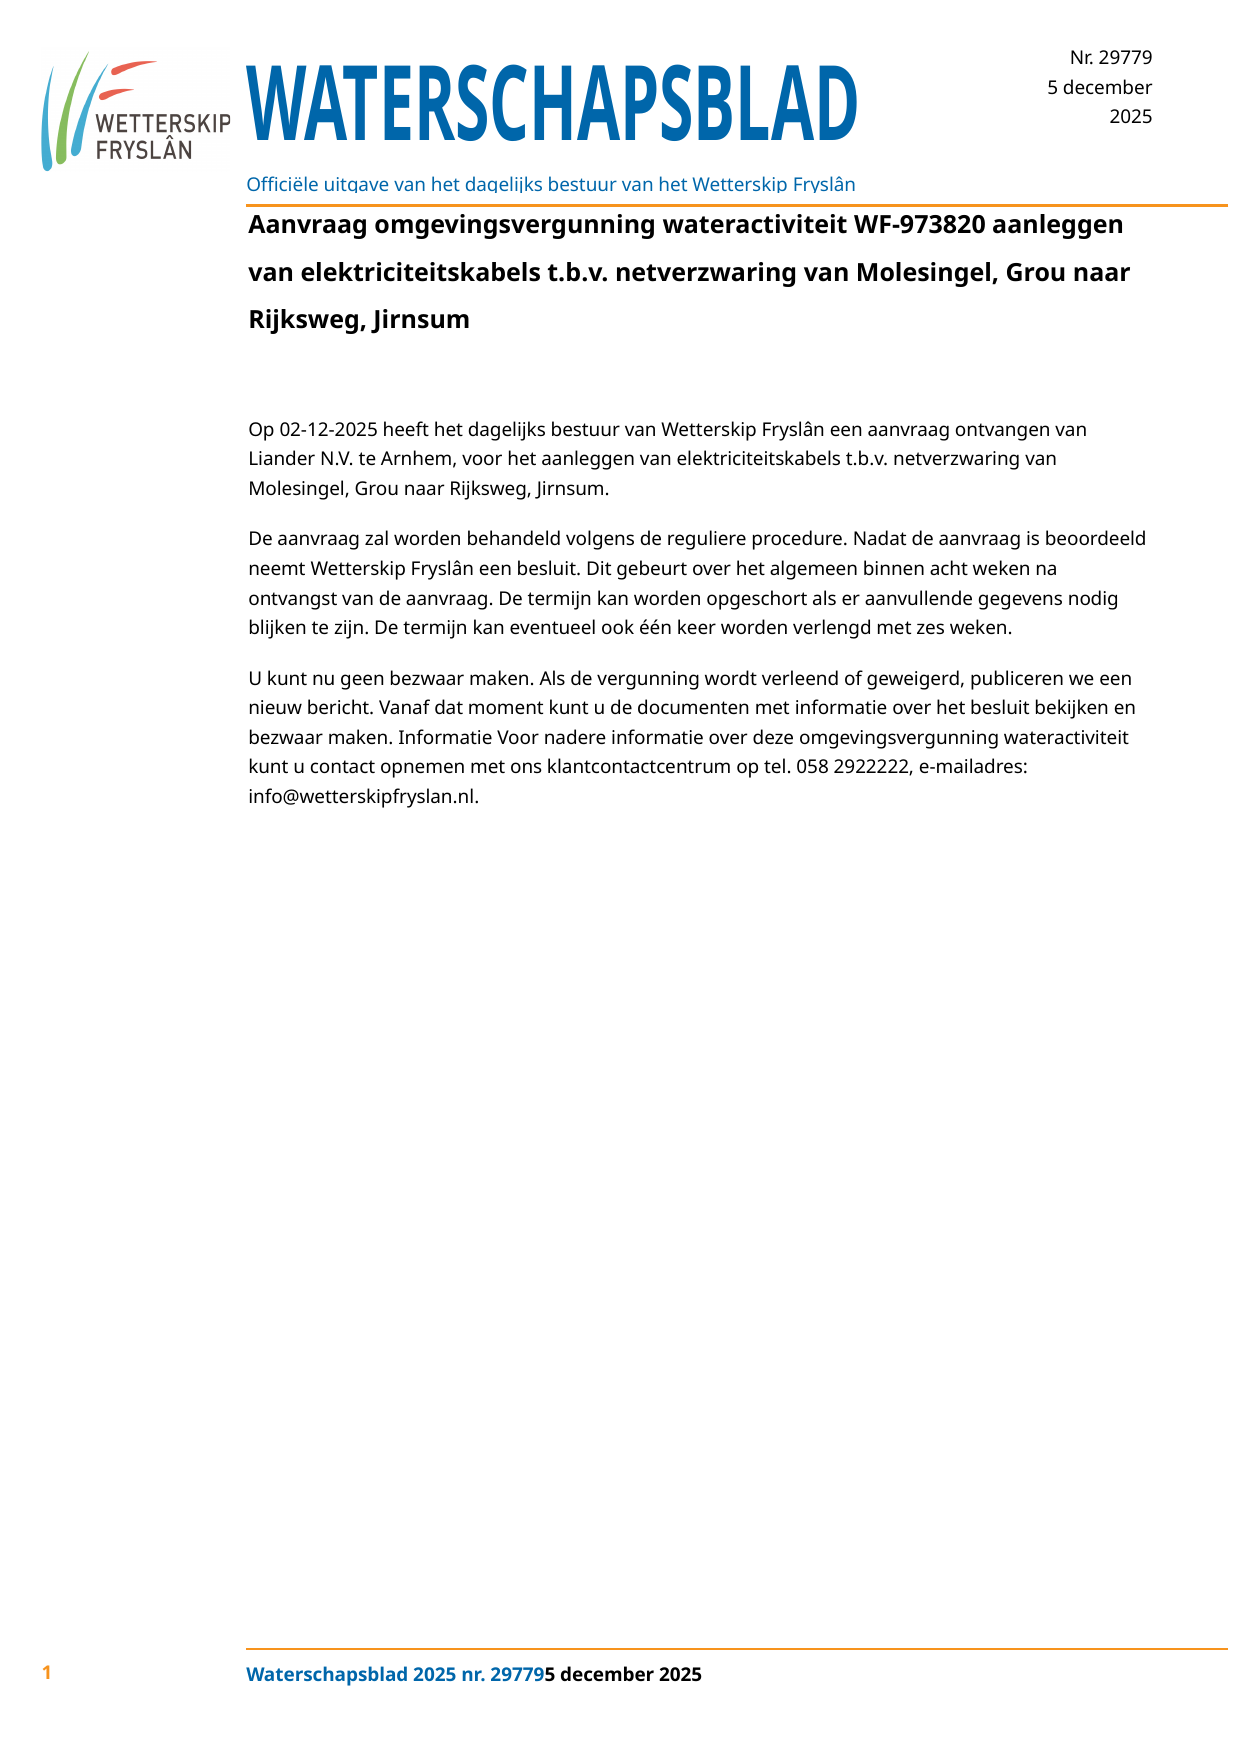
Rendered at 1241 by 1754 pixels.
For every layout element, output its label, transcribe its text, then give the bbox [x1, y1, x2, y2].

text De aanvraag zal worden behandeld volgens de reguliere procedure. Nadat de aanvraag is beoordeeld neemt Wetterskip Fryslân een besluit. Dit gebeurt over het algemeen binnen acht weken na ontvangst van de aanvraag. De termijn kan worden opgeschort als er aanvullende gegevens nodig blijken te zijn. De termijn kan eventueel ook één keer worden verlengd met zes weken. [248, 526, 1152, 640]
text Op 02-12-2025 heeft het dagelijks bestuur van Wetterskip Fryslân een aanvraag ontvangen van Liander N.V. te Arnhem, voor het aanleggen van elektriciteitskabels t.b.v. netverzwaring van Molesingel, Grou naar Rijksweg, Jirnsum. [248, 416, 1152, 501]
text U kunt nu geen bezwaar maken. Als de vergunning wordt verleend of geweigerd, publiceren we een nieuw bericht. Vanaf dat moment kunt u de documenten met informatie over het besluit bekijken en bezwaar maken. Informatie Voor nadere informatie over deze omgevingsvergunning wateractiviteit kunt u contact opnemen met ons klantcontactcentrum op tel. 058 2922222, e-mailadres: info@wetterskipfryslan.nl. [248, 665, 1152, 809]
text Aanvraag omgevingsvergunning wateractiviteit WF-973820 aanleggen van elektriciteitskabels t.b.v. netverzwaring van Molesingel, Grou naar Rijksweg, Jirnsum [248, 207, 1152, 336]
picture [41, 47, 231, 172]
